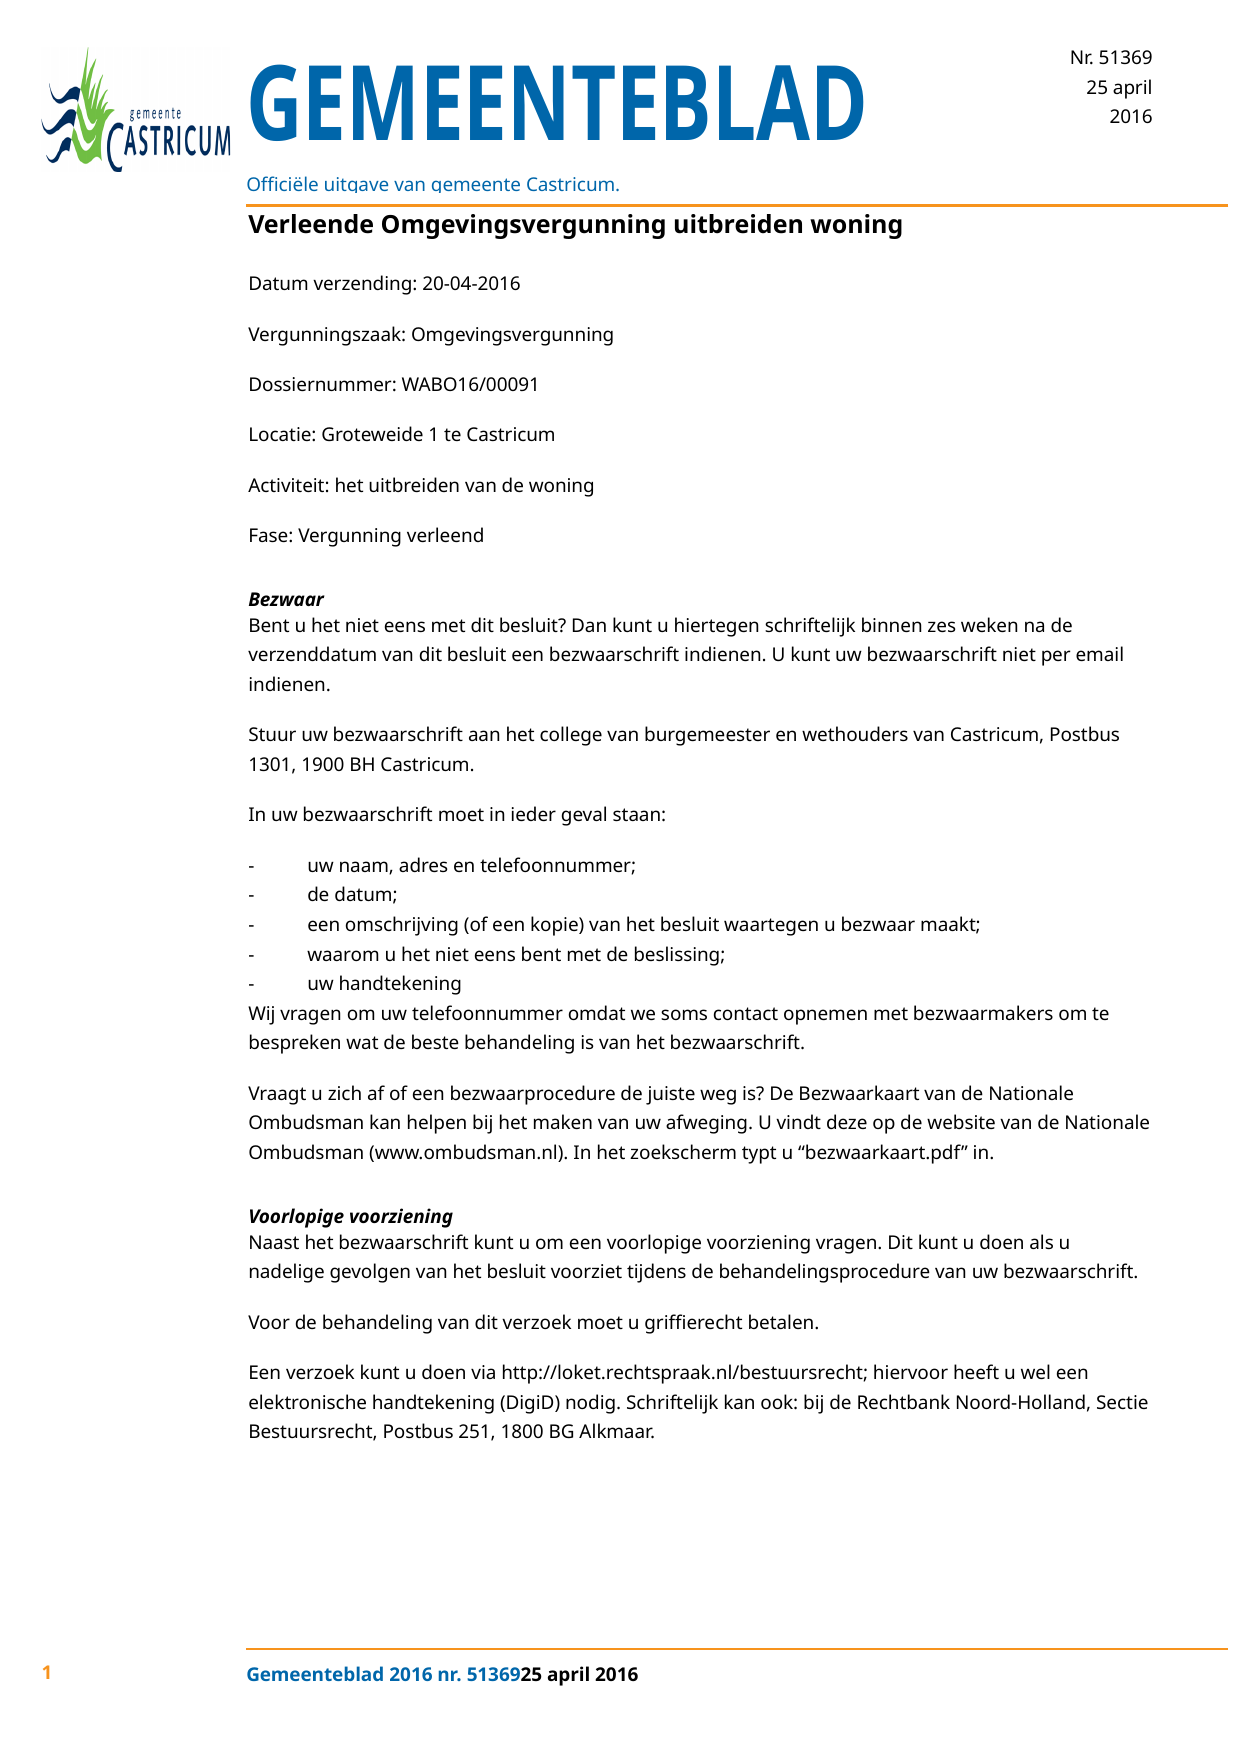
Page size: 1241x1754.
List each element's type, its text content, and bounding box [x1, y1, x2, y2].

text Naast het bezwaarschrift kunt u om een voorlopige voorziening vragen. Dit kunt u doen als u nadelige gevolgen van het besluit voorziet tijdens de behandelingsprocedure van uw bezwaarschrift. [248, 1229, 1152, 1284]
text Activiteit: het uitbreiden van de woning [248, 472, 1152, 498]
list de datum; [248, 882, 1152, 907]
text Vraagt u zich af of een bezwaarprocedure de juiste weg is? De Bezwaarkaart van de Nationale Ombudsman kan helpen bij het maken van uw afweging. U vindt deze op de website van de Nationale Ombudsman (www.ombudsman.nl). In het zoekscherm typt u “bezwaarkaart.pdf” in. [248, 1080, 1152, 1165]
picture [41, 47, 231, 172]
text Voor de behandeling van dit verzoek moet u griffierecht betalen. [248, 1309, 1152, 1334]
list een omschrijving (of een kopie) van het besluit waartegen u bezwaar maakt; [248, 911, 1152, 937]
text Locatie: Groteweide 1 te Castricum [248, 422, 1152, 447]
text Datum verzending: 20-04-2016 [248, 270, 1152, 296]
list uw naam, adres en telefoonnummer; [248, 852, 1152, 878]
text Wij vragen om uw telefoonnummer omdat we soms contact opnemen met bezwaarmakers om te bespreken wat de beste behandeling is van het bezwaarschrift. [248, 1000, 1152, 1055]
text Een verzoek kunt u doen via http://loket.rechtspraak.nl/bestuursrecht; hiervoor heeft u wel een elektronische handtekening (DigiD) nodig. Schriftelijk kan ook: bij de Rechtbank Noord-Holland, Sectie Bestuursrecht, Postbus 251, 1800 BG Alkmaar. [248, 1359, 1152, 1444]
text Bezwaar [248, 586, 1152, 612]
text Bent u het niet eens met dit besluit? Dan kunt u hiertegen schriftelijk binnen zes weken na de verzenddatum van dit besluit een bezwaarschrift indienen. U kunt uw bezwaarschrift niet per email indienen. [248, 612, 1152, 697]
text Verleende Omgevingsvergunning uitbreiden woning [248, 207, 1152, 241]
text Voorlopige voorziening [248, 1203, 1152, 1229]
list waarom u het niet eens bent met de beslissing; [248, 941, 1152, 967]
text Dossiernummer: WABO16/00091 [248, 371, 1152, 397]
text Stuur uw bezwaarschrift aan het college van burgemeester en wethouders van Castricum, Postbus 1301, 1900 BH Castricum. [248, 722, 1152, 777]
list uw handtekening [248, 970, 1152, 996]
text Fase: Vergunning verleend [248, 522, 1152, 548]
text In uw bezwaarschrift moet in ieder geval staan: [248, 802, 1152, 827]
text Vergunningszaak: Omgevingsvergunning [248, 321, 1152, 346]
